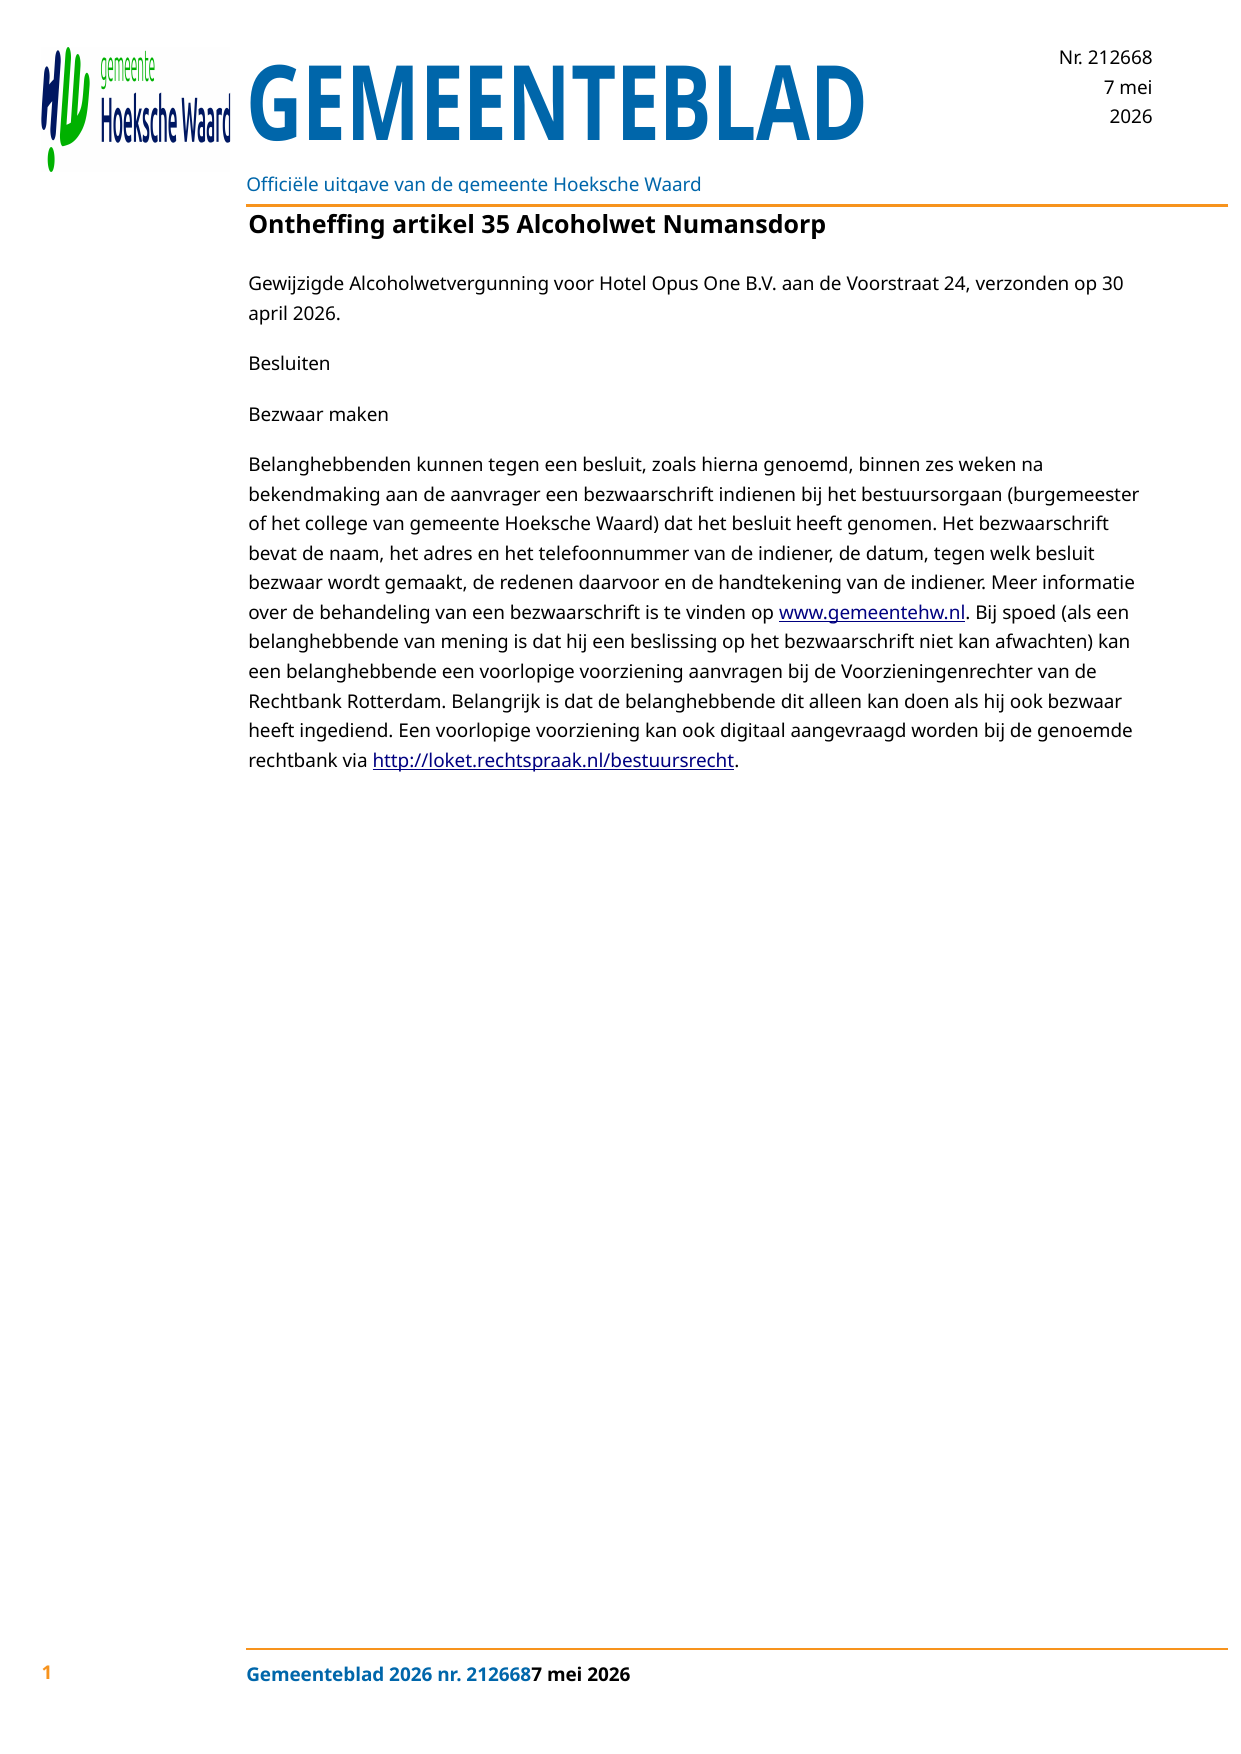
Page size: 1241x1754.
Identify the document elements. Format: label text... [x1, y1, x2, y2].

text Ontheffing artikel 35 Alcoholwet Numansdorp [248, 207, 1152, 241]
text Besluiten [248, 350, 1152, 376]
text Belanghebbenden kunnen tegen een besluit, zoals hierna genoemd, binnen zes weken na bekendmaking aan de aanvrager een bezwaarschrift indienen bij het bestuursorgaan (burgemeester of het college van gemeente Hoeksche Waard) dat het besluit heeft genomen. Het bezwaarschrift bevat de naam, het adres en het telefoonnummer van de indiener, de datum, tegen welk besluit bezwaar wordt gemaakt, de redenen daarvoor en de handtekening van de indiener. Meer informatie over de behandeling van een bezwaarschrift is te vinden op www.gemeentehw.nl. Bij spoed (als een belanghebbende van mening is dat hij een beslissing op het bezwaarschrift niet kan afwachten) kan een belanghebbende een voorlopige voorziening aanvragen bij de Voorzieningenrechter van de Rechtbank Rotterdam. Belangrijk is dat de belanghebbende dit alleen kan doen als hij ook bezwaar heeft ingediend. Een voorlopige voorziening kan ook digitaal aangevraagd worden bij de genoemde rechtbank via http://loket.rechtspraak.nl/bestuursrecht. [248, 451, 1152, 773]
picture [41, 47, 231, 172]
text Gewijzigde Alcoholwetvergunning voor Hotel Opus One B.V. aan de Voorstraat 24, verzonden op 30 april 2026. [248, 270, 1152, 326]
text Bezwaar maken [248, 401, 1152, 426]
